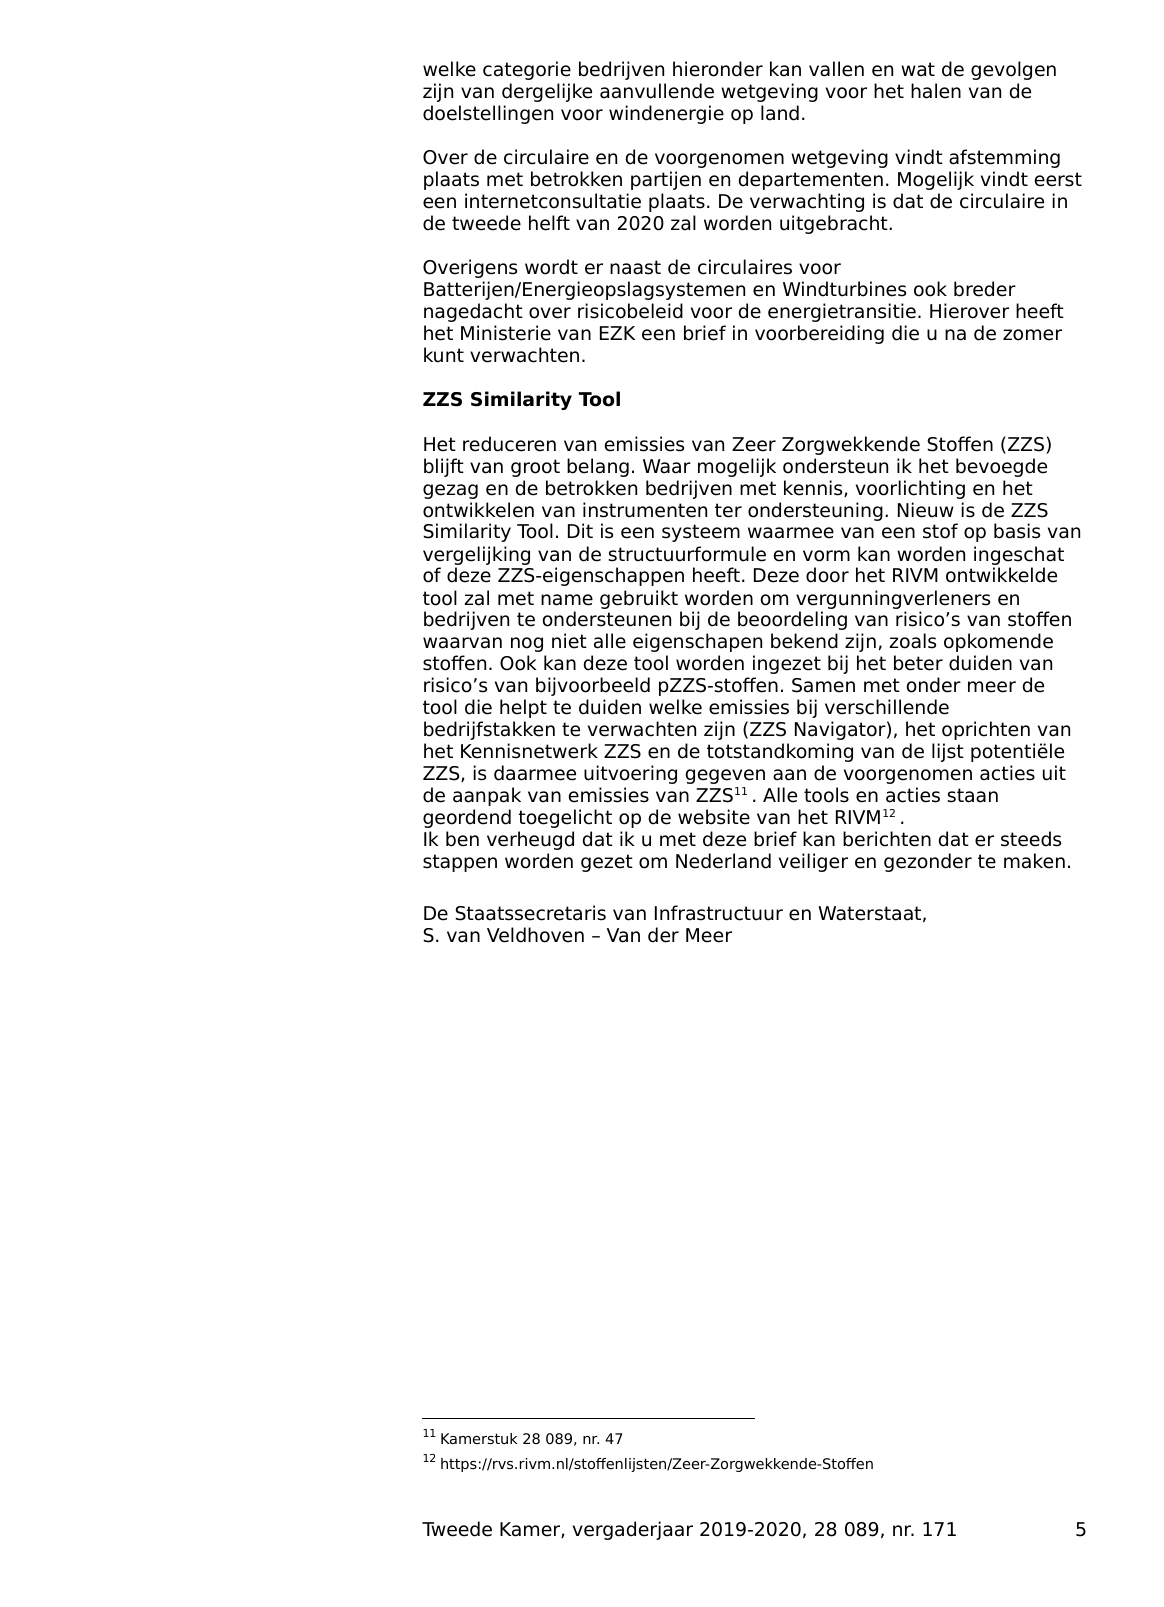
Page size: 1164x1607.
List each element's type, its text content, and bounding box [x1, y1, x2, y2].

text Kamerstuk 28 089, nr. 47 [422, 1427, 1087, 1449]
text Overigens wordt er naast de circulaires voor Batterijen/Energieopslagsystemen en Windturbines ook breder nagedacht over risicobeleid voor de energietransitie. Hierover heeft het Ministerie van EZK een brief in voorbereiding die u na de zomer kunt verwachten. [422, 257, 1087, 367]
text Over de circulaire en de voorgenomen wetgeving vindt afstemming plaats met betrokken partijen en departementen. Mogelijk vindt eerst een internetconsultatie plaats. De verwachting is dat de circulaire in de tweede helft van 2020 zal worden uitgebracht. [422, 147, 1087, 235]
text https://rvs.rivm.nl/stoffenlijsten/Zeer-Zorgwekkende-Stoffen [422, 1452, 1087, 1474]
text Het reduceren van emissies van Zeer Zorgwekkende Stoffen (ZZS) blijft van groot belang. Waar mogelijk ondersteun ik het bevoegde gezag en de betrokken bedrijven met kennis, voorlichting en het ontwikkelen van instrumenten ter ondersteuning. Nieuw is de ZZS Similarity Tool. Dit is een systeem waarmee van een stof op basis van vergelijking van de structuurformule en vorm kan worden ingeschat of deze ZZS-eigenschappen heeft. Deze door het RIVM ontwikkelde tool zal met name gebruikt worden om vergunningverleners en bedrijven te ondersteunen bij de beoordeling van risico’s van stoffen waarvan nog niet alle eigenschapen bekend zijn, zoals opkomende stoffen. Ook kan deze tool worden ingezet bij het beter duiden van risico’s van bijvoorbeeld pZZS-stoffen. Samen met onder meer de tool die helpt te duiden welke emissies bij verschillende bedrijfstakken te verwachten zijn (ZZS Navigator), het oprichten van het Kennisnetwerk ZZS en de totstandkoming van de lijst potentiële ZZS, is daarmee uitvoering gegeven aan de voorgenomen acties uit de aanpak van emissies van ZZS. Alle tools en acties staan geordend toegelicht op de website van het RIVM. [422, 433, 1087, 829]
text welke categorie bedrijven hieronder kan vallen en wat de gevolgen zijn van dergelijke aanvullende wetgeving voor het halen van de doelstellingen voor windenergie op land. [422, 59, 1087, 125]
subtitle ZZS Similarity Tool [422, 389, 1087, 411]
text De Staatssecretaris van Infrastructuur en Waterstaat, S. van Veldhoven – Van der Meer [422, 903, 1087, 947]
text Ik ben verheugd dat ik u met deze brief kan berichten dat er steeds stappen worden gezet om Nederland veiliger en gezonder te maken. [422, 829, 1087, 873]
